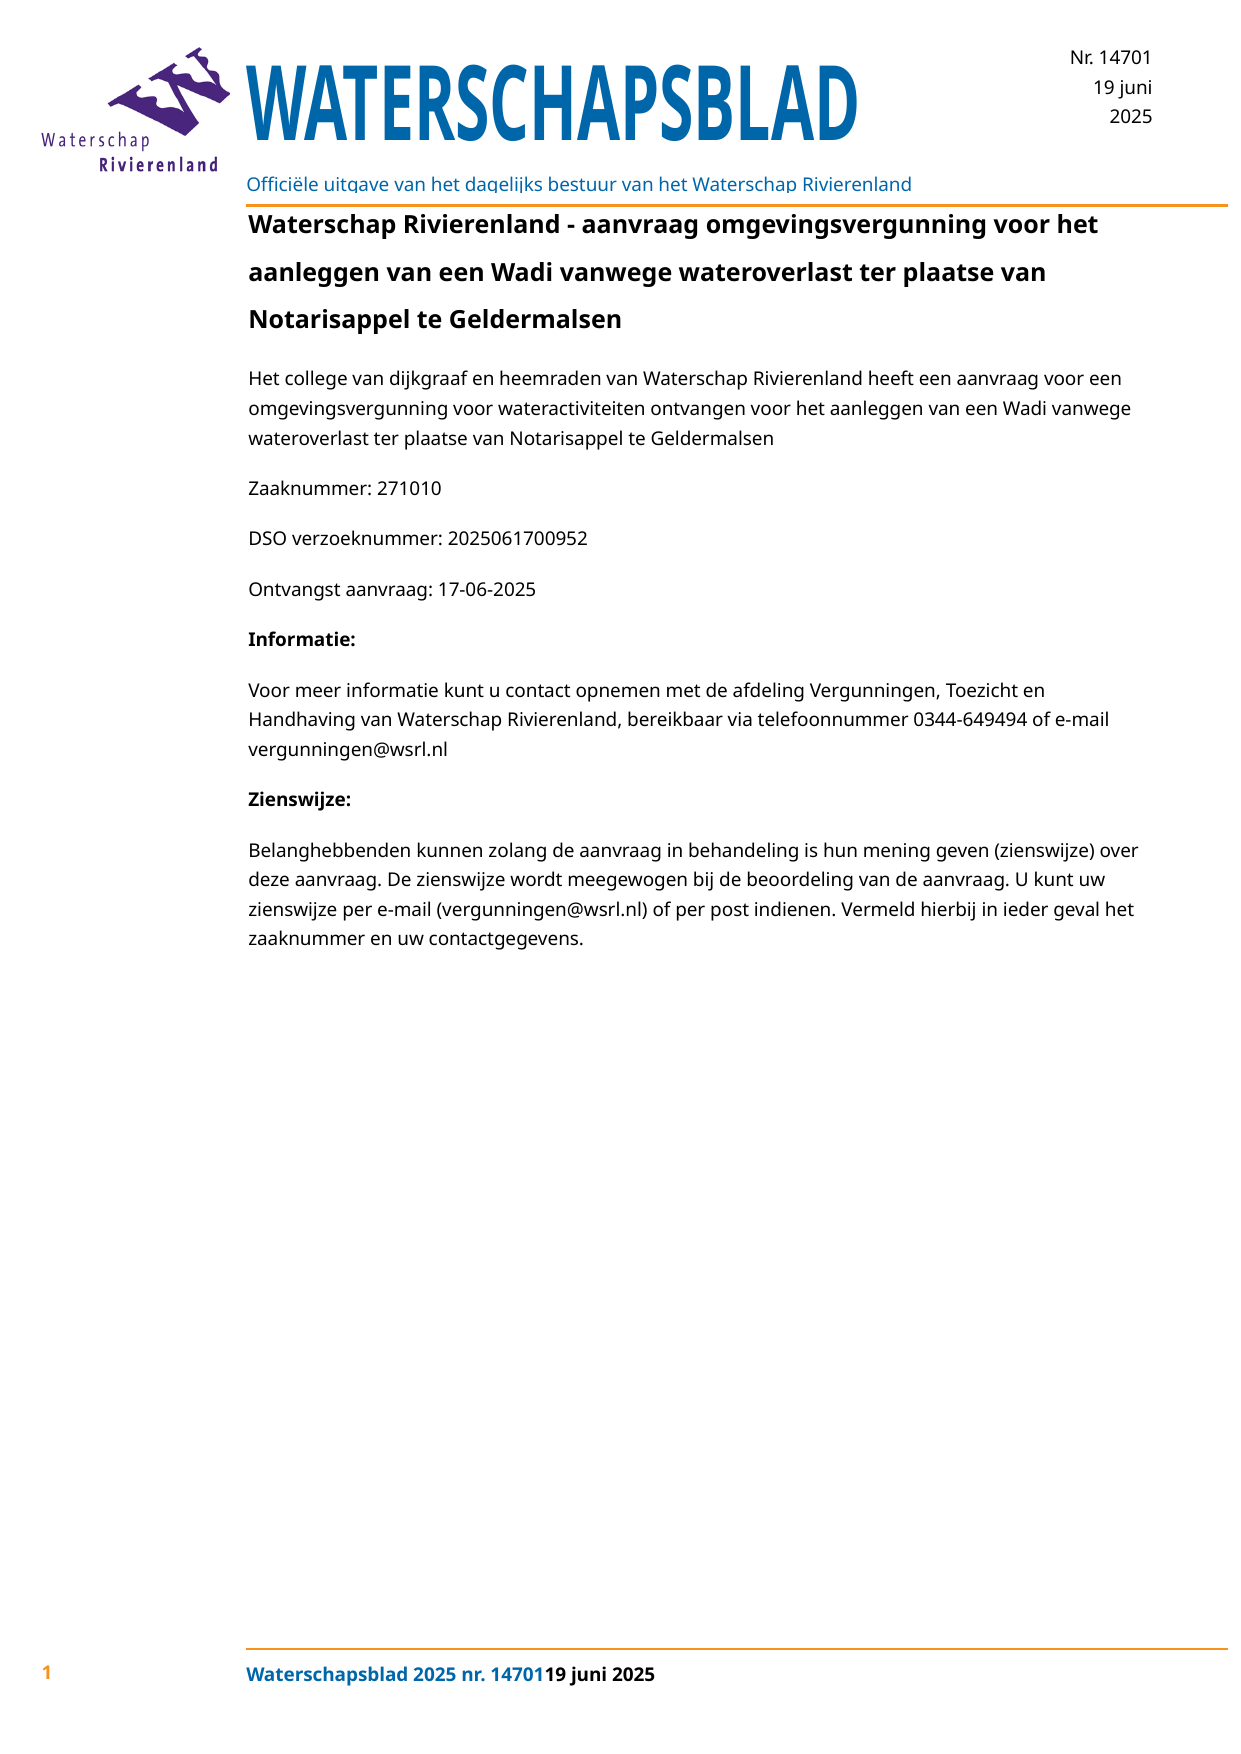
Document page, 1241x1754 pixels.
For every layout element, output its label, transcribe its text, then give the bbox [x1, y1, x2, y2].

text DSO verzoeknummer: 2025061700952 [248, 526, 1152, 551]
text Waterschap Rivierenland - aanvraag omgevingsvergunning voor het aanleggen van een Wadi vanwege wateroverlast ter plaatse van Notarisappel te Geldermalsen [248, 207, 1152, 336]
text Zienswijze: [248, 786, 1152, 812]
text Zaaknummer: 271010 [248, 475, 1152, 501]
text Belanghebbenden kunnen zolang de aanvraag in behandeling is hun mening geven (zienswijze) over deze aanvraag. De zienswijze wordt meegewogen bij de beoordeling van de aanvraag. U kunt uw zienswijze per e-mail (vergunningen@wsrl.nl) of per post indienen. Vermeld hierbij in ieder geval het zaaknummer en uw contactgegevens. [248, 837, 1152, 951]
text Informatie: [248, 626, 1152, 652]
text Voor meer informatie kunt u contact opnemen met de afdeling Vergunningen, Toezicht en Handhaving van Waterschap Rivierenland, bereikbaar via telefoonnummer 0344-649494 of e-mail vergunningen@wsrl.nl [248, 677, 1152, 762]
text Ontvangst aanvraag: 17-06-2025 [248, 576, 1152, 602]
picture [41, 47, 231, 172]
text Het college van dijkgraaf en heemraden van Waterschap Rivierenland heeft een aanvraag voor een omgevingsvergunning voor wateractiviteiten ontvangen voor het aanleggen van een Wadi vanwege wateroverlast ter plaatse van Notarisappel te Geldermalsen [248, 366, 1152, 450]
